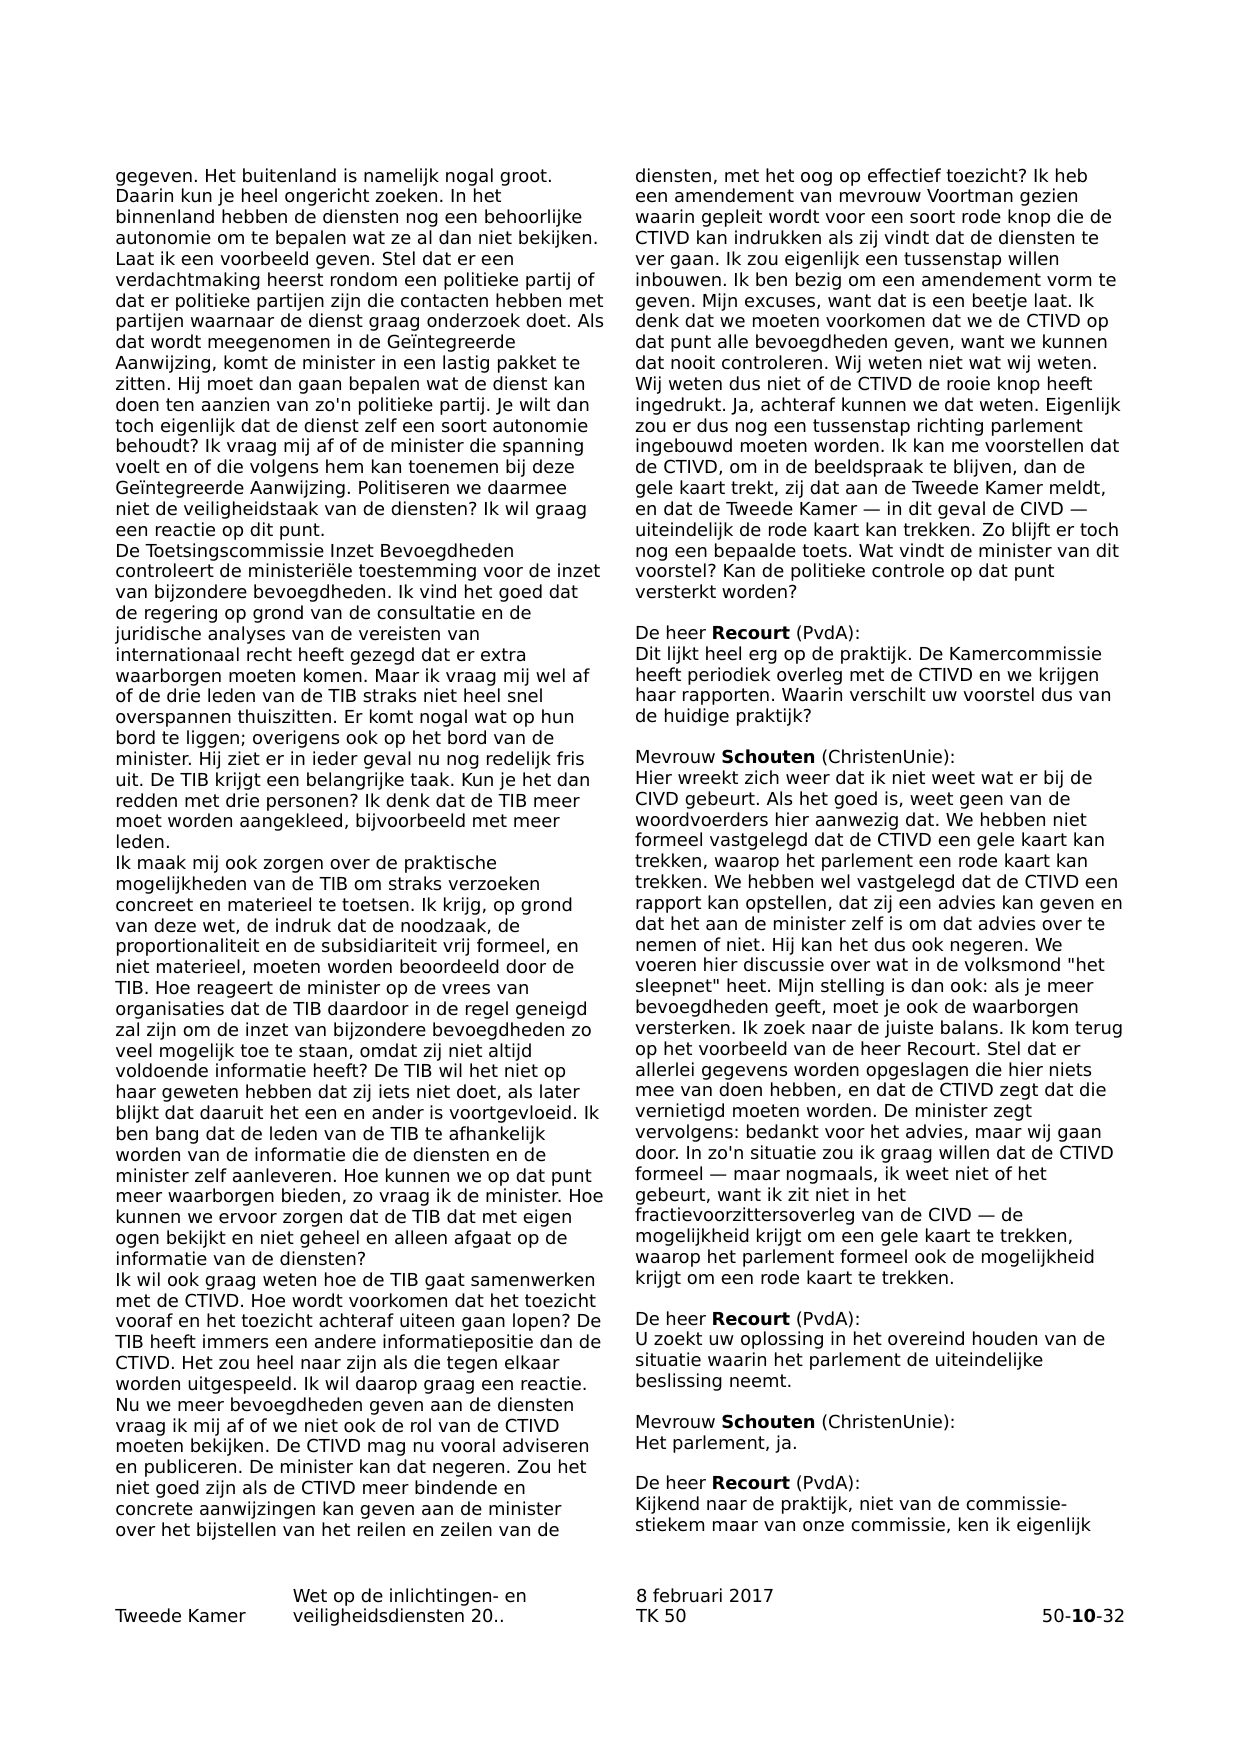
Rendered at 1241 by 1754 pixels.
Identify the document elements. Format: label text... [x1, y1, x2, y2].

text U zoekt uw oplossing in het overeind houden van de situatie waarin het parlement de uiteindelijke beslissing neemt. [635, 1329, 1125, 1392]
text gegeven. Het buitenland is namelijk nogal groot. Daarin kun je heel ongericht zoeken. In het binnenland hebben de diensten nog een behoorlijke autonomie om te bepalen wat ze al dan niet bekijken. Laat ik een voorbeeld geven. Stel dat er een verdachtmaking heerst rondom een politieke partij of dat er politieke partijen zijn die contacten hebben met partijen waarnaar de dienst graag onderzoek doet. Als dat wordt meegenomen in de Geïntegreerde Aanwijzing, komt de minister in een lastig pakket te zitten. Hij moet dan gaan bepalen wat de dienst kan doen ten aanzien van zo'n politieke partij. Je wilt dan toch eigenlijk dat de dienst zelf een soort autonomie behoudt? Ik vraag mij af of de minister die spanning voelt en of die volgens hem kan toenemen bij deze Geïntegreerde Aanwijzing. Politiseren we daarmee niet de veiligheidstaak van de diensten? Ik wil graag een reactie op dit punt. [115, 165, 605, 540]
text Mevrouw Schouten (ChristenUnie): [635, 1412, 1125, 1432]
text De Toetsingscommissie Inzet Bevoegdheden controleert de ministeriële toestemming voor de inzet van bijzondere bevoegdheden. Ik vind het goed dat de regering op grond van de consultatie en de juridische analyses van de vereisten van internationaal recht heeft gezegd dat er extra waarborgen moeten komen. Maar ik vraag mij wel af of de drie leden van de TIB straks niet heel snel overspannen thuiszitten. Er komt nogal wat op hun bord te liggen; overigens ook op het bord van de minister. Hij ziet er in ieder geval nu nog redelijk fris uit. De TIB krijgt een belangrijke taak. Kun je het dan redden met drie personen? Ik denk dat de TIB meer moet worden aangekleed, bijvoorbeeld met meer leden. [115, 540, 605, 853]
text De heer Recourt (PvdA): [635, 1308, 1125, 1329]
text Dit lijkt heel erg op de praktijk. De Kamercommissie heeft periodiek overleg met de CTIVD en we krijgen haar rapporten. Waarin verschilt uw voorstel dus van de huidige praktijk? [635, 643, 1125, 727]
text Ik maak mij ook zorgen over de praktische mogelijkheden van de TIB om straks verzoeken concreet en materieel te toetsen. Ik krijg, op grond van deze wet, de indruk dat de noodzaak, de proportionaliteit en de subsidiariteit vrij formeel, en niet materieel, moeten worden beoordeeld door de TIB. Hoe reageert de minister op de vrees van organisaties dat de TIB daardoor in de regel geneigd zal zijn om de inzet van bijzondere bevoegdheden zo veel mogelijk toe te staan, omdat zij niet altijd voldoende informatie heeft? De TIB wil het niet op haar geweten hebben dat zij iets niet doet, als later blijkt dat daaruit het een en ander is voortgevloeid. Ik ben bang dat de leden van de TIB te afhankelijk worden van de informatie die de diensten en de minister zelf aanleveren. Hoe kunnen we op dat punt meer waarborgen bieden, zo vraag ik de minister. Hoe kunnen we ervoor zorgen dat de TIB dat met eigen ogen bekijkt en niet geheel en alleen afgaat op de informatie van de diensten? [115, 853, 605, 1269]
text Het parlement, ja. [635, 1432, 1125, 1453]
text Ik wil ook graag weten hoe de TIB gaat samenwerken met de CTIVD. Hoe wordt voorkomen dat het toezicht vooraf en het toezicht achteraf uiteen gaan lopen? De TIB heeft immers een andere informatiepositie dan de CTIVD. Het zou heel naar zijn als die tegen elkaar worden uitgespeeld. Ik wil daarop graag een reactie. [115, 1269, 605, 1394]
text diensten, met het oog op effectief toezicht? Ik heb een amendement van mevrouw Voortman gezien waarin gepleit wordt voor een soort rode knop die de CTIVD kan indrukken als zij vindt dat de diensten te ver gaan. Ik zou eigenlijk een tussenstap willen inbouwen. Ik ben bezig om een amendement vorm te geven. Mijn excuses, want dat is een beetje laat. Ik denk dat we moeten voorkomen dat we de CTIVD op dat punt alle bevoegdheden geven, want we kunnen dat nooit controleren. Wij weten niet wat wij weten. Wij weten dus niet of de CTIVD de rooie knop heeft ingedrukt. Ja, achteraf kunnen we dat weten. Eigenlijk zou er dus nog een tussenstap richting parlement ingebouwd moeten worden. Ik kan me voorstellen dat de CTIVD, om in de beeldspraak te blijven, dan de gele kaart trekt, zij dat aan de Tweede Kamer meldt, en dat de Tweede Kamer — in dit geval de CIVD — uiteindelijk de rode kaart kan trekken. Zo blijft er toch nog een bepaalde toets. Wat vindt de minister van dit voorstel? Kan de politieke controle op dat punt versterkt worden? [635, 165, 1125, 603]
text Nu we meer bevoegdheden geven aan de diensten vraag ik mij af of we niet ook de rol van de CTIVD moeten bekijken. De CTIVD mag nu vooral adviseren en publiceren. De minister kan dat negeren. Zou het niet goed zijn als de CTIVD meer bindende en concrete aanwijzingen kan geven aan de minister over het bijstellen van het reilen en zeilen van de [115, 1394, 605, 1540]
text Mevrouw Schouten (ChristenUnie): [635, 747, 1125, 768]
text De heer Recourt (PvdA): [635, 1473, 1125, 1494]
text De heer Recourt (PvdA): [635, 623, 1125, 643]
text Hier wreekt zich weer dat ik niet weet wat er bij de CIVD gebeurt. Als het goed is, weet geen van de woordvoerders hier aanwezig dat. We hebben niet formeel vastgelegd dat de CTIVD een gele kaart kan trekken, waarop het parlement een rode kaart kan trekken. We hebben wel vastgelegd dat de CTIVD een rapport kan opstellen, dat zij een advies kan geven en dat het aan de minister zelf is om dat advies over te nemen of niet. Hij kan het dus ook negeren. We voeren hier discussie over wat in de volksmond "het sleepnet" heet. Mijn stelling is dan ook: als je meer bevoegdheden geeft, moet je ook de waarborgen versterken. Ik zoek naar de juiste balans. Ik kom terug op het voorbeeld van de heer Recourt. Stel dat er allerlei gegevens worden opgeslagen die hier niets mee van doen hebben, en dat de CTIVD zegt dat die vernietigd moeten worden. De minister zegt vervolgens: bedankt voor het advies, maar wij gaan door. In zo'n situatie zou ik graag willen dat de CTIVD formeel — maar nogmaals, ik weet niet of het gebeurt, want ik zit niet in het fractievoorzittersoverleg van de CIVD — de mogelijkheid krijgt om een gele kaart te trekken, waarop het parlement formeel ook de mogelijkheid krijgt om een rode kaart te trekken. [635, 768, 1125, 1288]
text Kijkend naar de praktijk, niet van de commissie-stiekem maar van onze commissie, ken ik eigenlijk [635, 1494, 1125, 1536]
